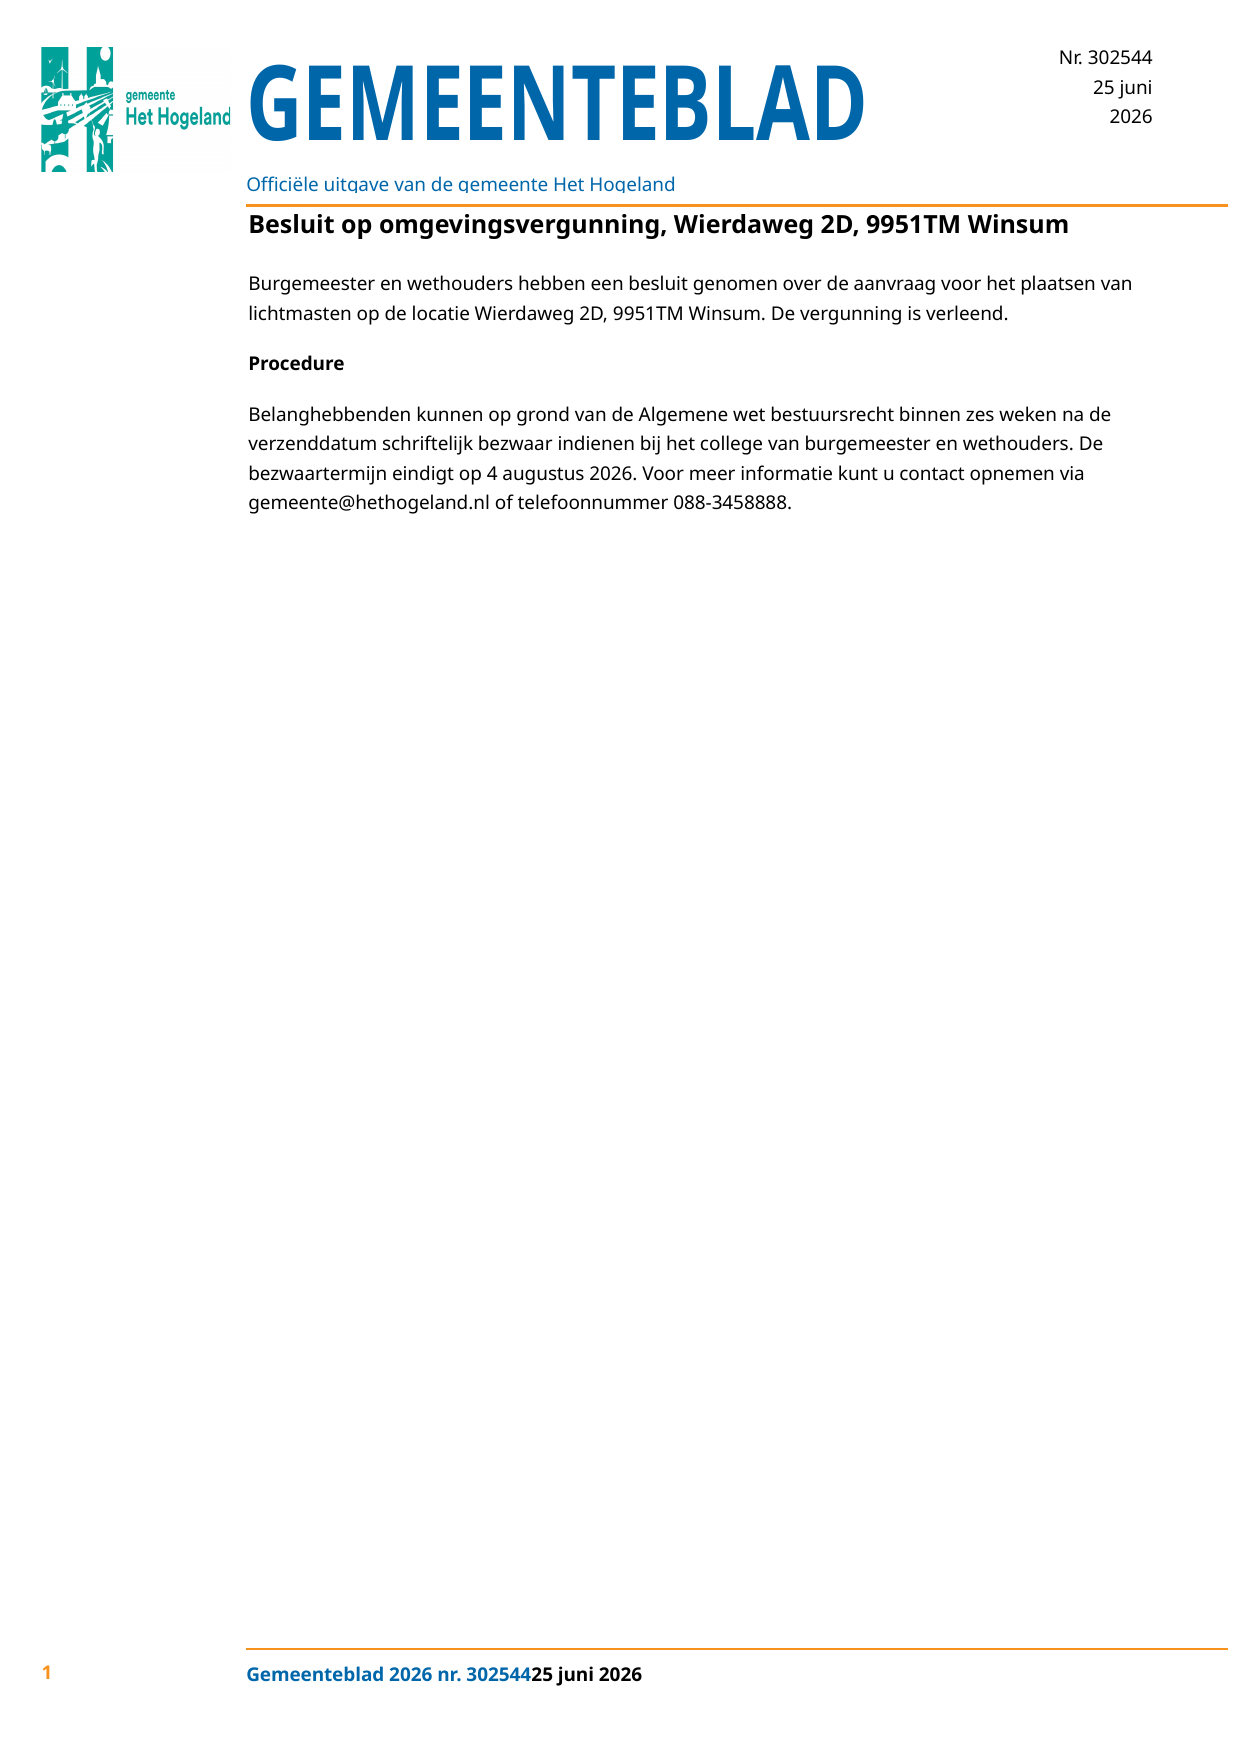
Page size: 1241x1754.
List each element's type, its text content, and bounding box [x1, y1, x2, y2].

picture [41, 47, 231, 172]
text Belanghebbenden kunnen op grond van de Algemene wet bestuursrecht binnen zes weken na de verzenddatum schriftelijk bezwaar indienen bij het college van burgemeester en wethouders. De bezwaartermijn eindigt op 4 augustus 2026. Voor meer informatie kunt u contact opnemen via gemeente@hethogeland.nl of telefoonnummer 088-3458888. [248, 401, 1152, 515]
text Procedure [248, 350, 1152, 376]
text Besluit op omgevingsvergunning, Wierdaweg 2D, 9951TM Winsum [248, 207, 1152, 241]
text Burgemeester en wethouders hebben een besluit genomen over de aanvraag voor het plaatsen van lichtmasten op de locatie Wierdaweg 2D, 9951TM Winsum. De vergunning is verleend. [248, 270, 1152, 326]
